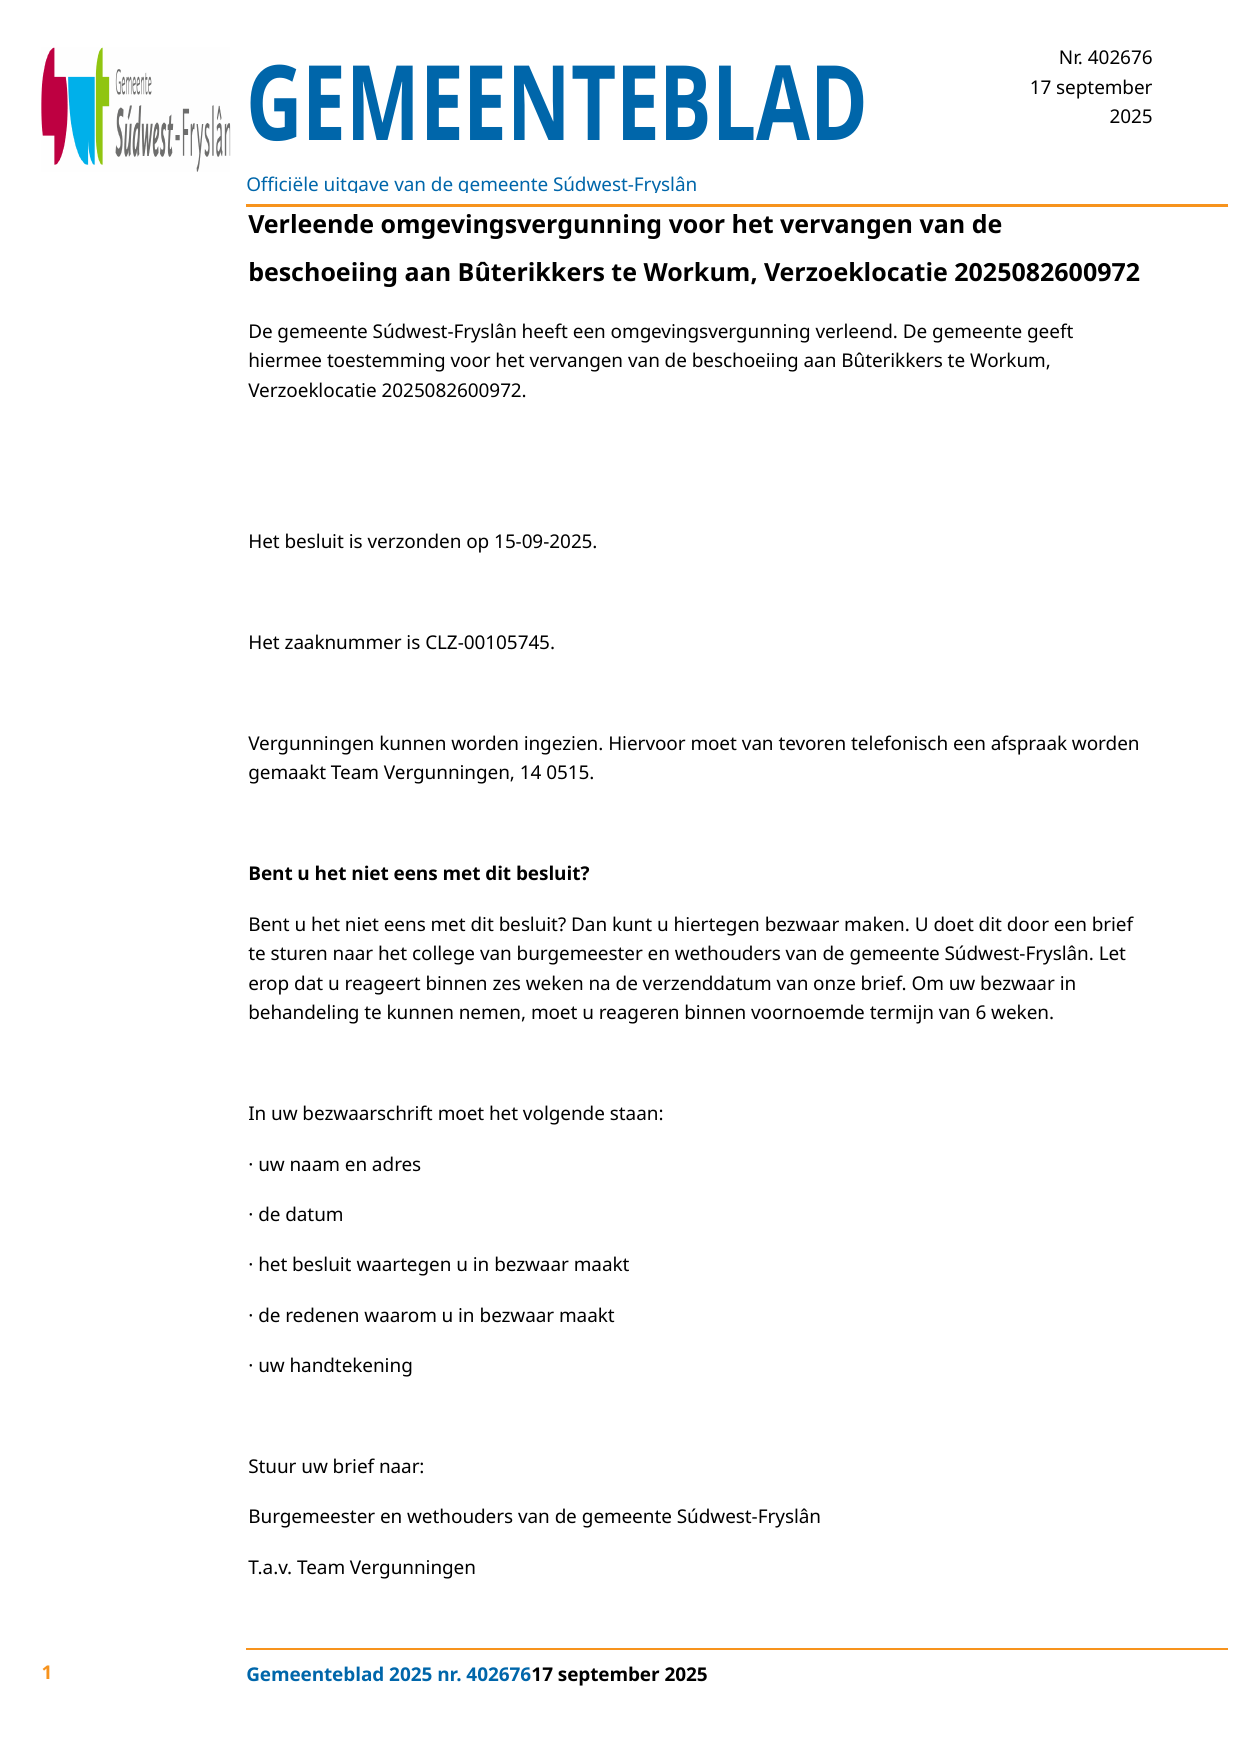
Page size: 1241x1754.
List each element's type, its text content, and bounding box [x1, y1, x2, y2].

text T.a.v. Team Vergunningen [248, 1554, 1152, 1580]
text Vergunningen kunnen worden ingezien. Hiervoor moet van tevoren telefonisch een afspraak worden gemaakt Team Vergunningen, 14 0515. [248, 730, 1152, 785]
text · uw naam en adres [248, 1151, 1152, 1177]
text · het besluit waartegen u in bezwaar maakt [248, 1252, 1152, 1277]
text Het zaaknummer is CLZ-00105745. [248, 629, 1152, 655]
text · de redenen waarom u in bezwaar maakt [248, 1302, 1152, 1328]
text De gemeente Súdwest-Fryslân heeft een omgevingsvergunning verleend. De gemeente geeft hiermee toestemming voor het vervangen van de beschoeiing aan Bûterikkers te Workum, Verzoeklocatie 2025082600972. [248, 318, 1152, 403]
text Burgemeester en wethouders van de gemeente Súdwest-Fryslân [248, 1504, 1152, 1529]
text · de datum [248, 1201, 1152, 1227]
text Het besluit is verzonden op 15-09-2025. [248, 528, 1152, 554]
text Stuur uw brief naar: [248, 1453, 1152, 1479]
text · uw handtekening [248, 1352, 1152, 1378]
picture [41, 47, 231, 172]
text Verleende omgevingsvergunning voor het vervangen van de beschoeiing aan Bûterikkers te Workum, Verzoeklocatie 2025082600972 [248, 207, 1152, 288]
text Bent u het niet eens met dit besluit? [248, 860, 1152, 886]
text Bent u het niet eens met dit besluit? Dan kunt u hiertegen bezwaar maken. U doet dit door een brief te sturen naar het college van burgemeester en wethouders van de gemeente Súdwest-Fryslân. Let erop dat u reageert binnen zes weken na de verzenddatum van onze brief. Om uw bezwaar in behandeling te kunnen nemen, moet u reageren binnen voornoemde termijn van 6 weken. [248, 911, 1152, 1025]
text In uw bezwaarschrift moet het volgende staan: [248, 1100, 1152, 1126]
